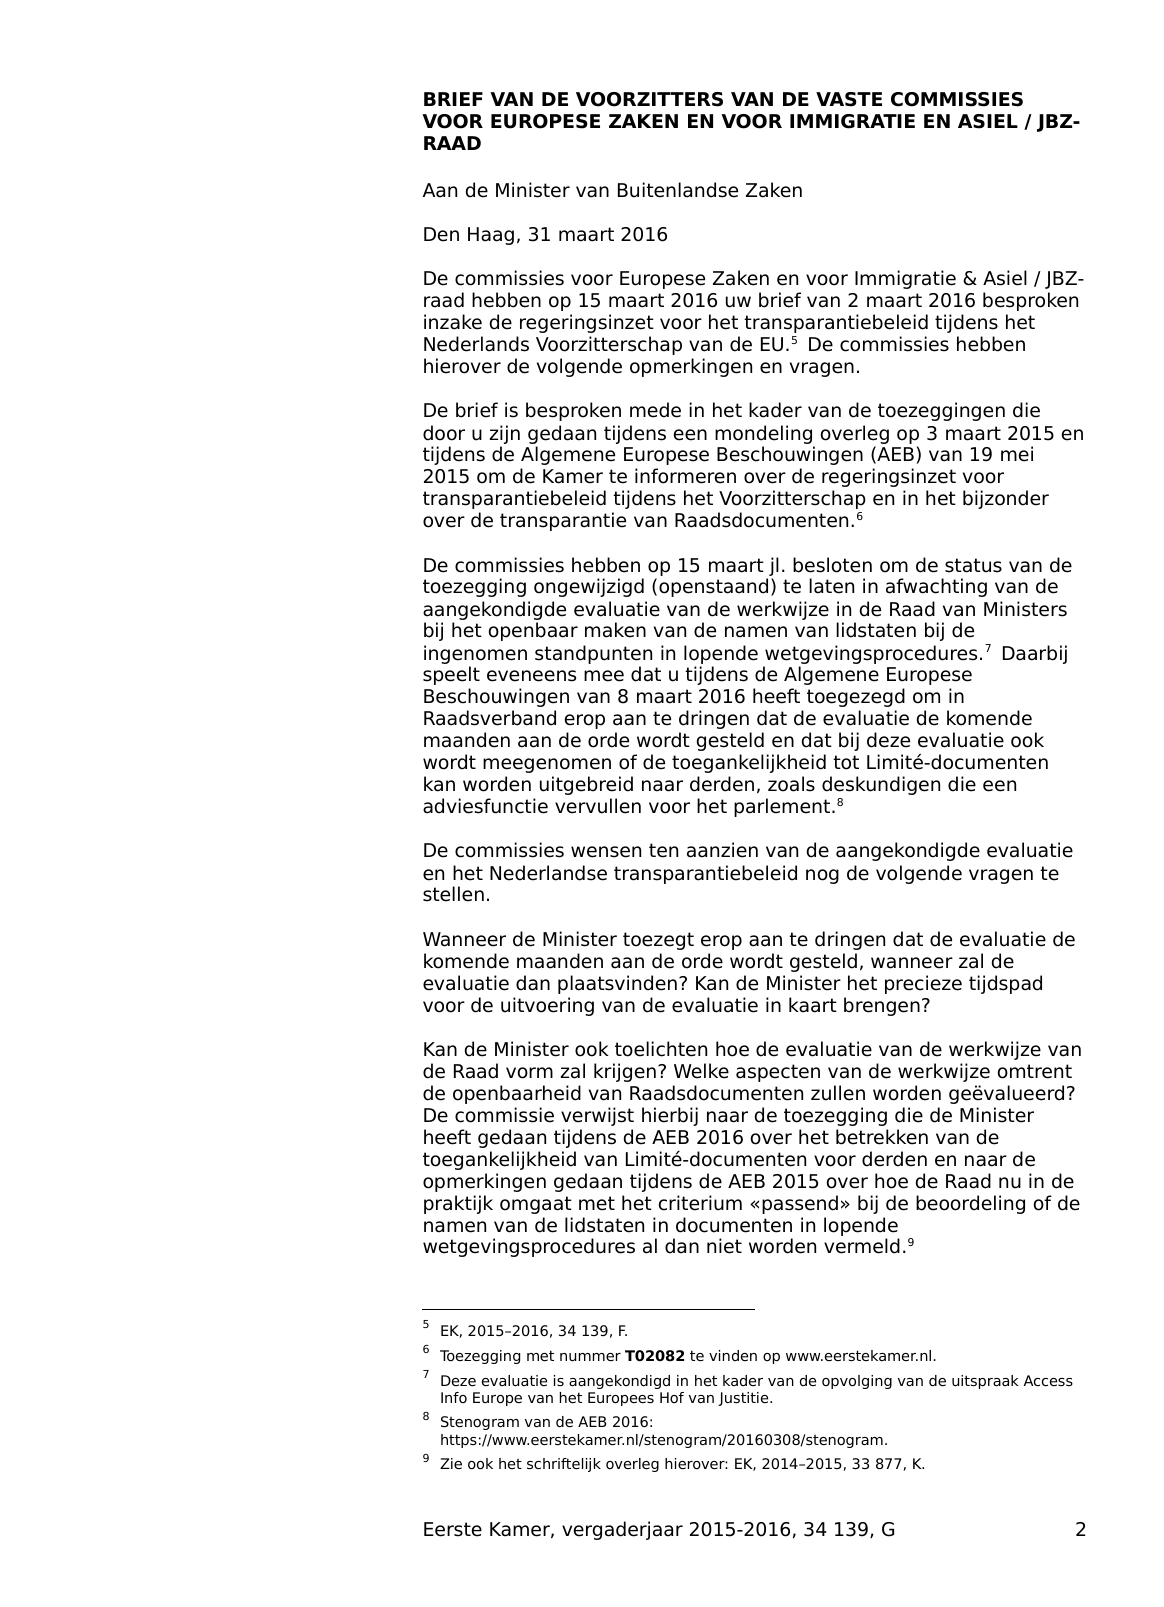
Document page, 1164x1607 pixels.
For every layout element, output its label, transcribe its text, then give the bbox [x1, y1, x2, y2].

text De commissies hebben op 15 maart jl. besloten om de status van de toezegging ongewijzigd (openstaand) te laten in afwachting van de aangekondigde evaluatie van de werkwijze in de Raad van Ministers bij het openbaar maken van de namen van lidstaten bij de ingenomen standpunten in lopende wetgevingsprocedures. Daarbij speelt eveneens mee dat u tijdens de Algemene Europese Beschouwingen van 8 maart 2016 heeft toegezegd om in Raadsverband erop aan te dringen dat de evaluatie de komende maanden aan de orde wordt gesteld en dat bij deze evaluatie ook wordt meegenomen of de toegankelijkheid tot Limité-documenten kan worden uitgebreid naar derden, zoals deskundigen die een adviesfunctie vervullen voor het parlement. [422, 554, 1087, 818]
text Zie ook het schriftelijk overleg hierover: EK, 2014–2015, 33 877, K. [422, 1452, 1087, 1474]
text Wanneer de Minister toezegt erop aan te dringen dat de evaluatie de komende maanden aan de orde wordt gesteld, wanneer zal de evaluatie dan plaatsvinden? Kan de Minister het precieze tijdspad voor de uitvoering van de evaluatie in kaart brengen? [422, 928, 1087, 1016]
text Kan de Minister ook toelichten hoe de evaluatie van de werkwijze van de Raad vorm zal krijgen? Welke aspecten van de werkwijze omtrent de openbaarheid van Raadsdocumenten zullen worden geëvalueerd? De commissie verwijst hierbij naar de toezegging die de Minister heeft gedaan tijdens de AEB 2016 over het betrekken van de toegankelijkheid van Limité-documenten voor derden en naar de opmerkingen gedaan tijdens de AEB 2015 over hoe de Raad nu in de praktijk omgaat met het criterium «passend» bij de beoordeling of de namen van de lidstaten in documenten in lopende wetgevingsprocedures al dan niet worden vermeld. [422, 1039, 1087, 1258]
text De commissies voor Europese Zaken en voor Immigratie & Asiel / JBZ-raad hebben op 15 maart 2016 uw brief van 2 maart 2016 besproken inzake de regeringsinzet voor het transparantiebeleid tijdens het Nederlands Voorzitterschap van de EU. De commissies hebben hierover de volgende opmerkingen en vragen. [422, 268, 1087, 378]
text De brief is besproken mede in het kader van de toezeggingen die door u zijn gedaan tijdens een mondeling overleg op 3 maart 2015 en tijdens de Algemene Europese Beschouwingen (AEB) van 19 mei 2015 om de Kamer te informeren over de regeringsinzet voor transparantiebeleid tijdens het Voorzitterschap en in het bijzonder over de transparantie van Raadsdocumenten. [422, 400, 1087, 532]
subtitle BRIEF VAN DE VOORZITTERS VAN DE VASTE COMMISSIES VOOR EUROPESE ZAKEN EN VOOR IMMIGRATIE EN ASIEL / JBZ-RAAD [422, 89, 1087, 155]
text Den Haag, 31 maart 2016 [422, 224, 1087, 246]
text EK, 2015–2016, 34 139, F. [422, 1318, 1087, 1341]
text Toezegging met nummer T02082 te vinden op www.eerstekamer.nl. [422, 1343, 1087, 1366]
text Stenogram van de AEB 2016: https://www.eerstekamer.nl/stenogram/20160308/stenogram. [422, 1410, 1087, 1449]
text Deze evaluatie is aangekondigd in het kader van de opvolging van de uitspraak Access Info Europe van het Europees Hof van Justitie. [422, 1368, 1087, 1407]
text Aan de Minister van Buitenlandse Zaken [422, 180, 1087, 202]
text De commissies wensen ten aanzien van de aangekondigde evaluatie en het Nederlandse transparantiebeleid nog de volgende vragen te stellen. [422, 840, 1087, 906]
